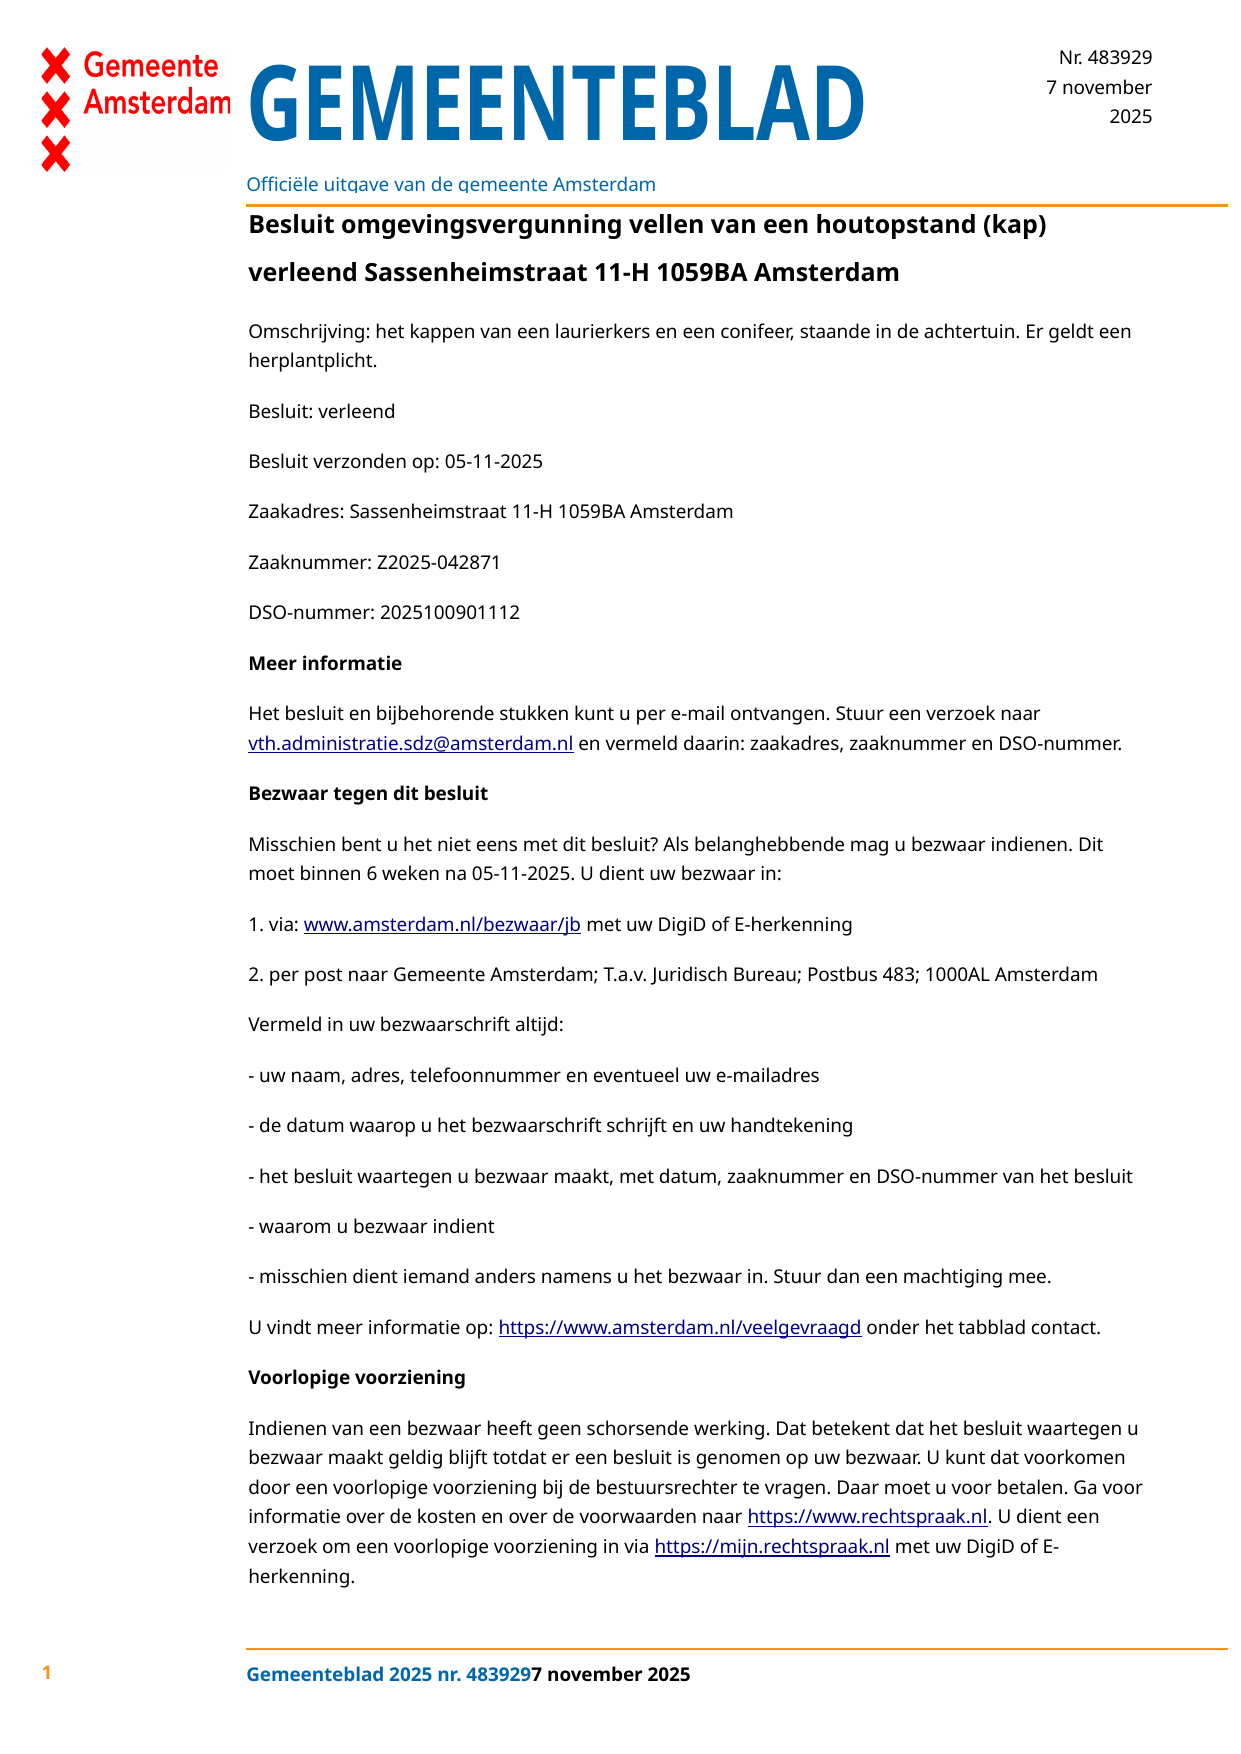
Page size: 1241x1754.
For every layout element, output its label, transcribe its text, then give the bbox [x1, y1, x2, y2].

text Misschien bent u het niet eens met dit besluit? Als belanghebbende mag u bezwaar indienen. Dit moet binnen 6 weken na 05-11-2025. U dient uw bezwaar in: [248, 831, 1152, 886]
text 2. per post naar Gemeente Amsterdam; T.a.v. Juridisch Bureau; Postbus 483; 1000AL Amsterdam [248, 961, 1152, 987]
text Het besluit en bijbehorende stukken kunt u per e-mail ontvangen. Stuur een verzoek naar vth.administratie.sdz@amsterdam.nl en vermeld daarin: zaakadres, zaaknummer en DSO-nummer. [248, 700, 1152, 756]
text Zaaknummer: Z2025-042871 [248, 549, 1152, 575]
text Besluit: verleend [248, 398, 1152, 424]
text Besluit verzonden op: 05-11-2025 [248, 448, 1152, 474]
text U vindt meer informatie op: https://www.amsterdam.nl/veelgevraagd onder het tabblad contact. [248, 1314, 1152, 1340]
text Omschrijving: het kappen van een laurierkers en een conifeer, staande in de achtertuin. Er geldt een herplantplicht. [248, 318, 1152, 373]
text Zaakadres: Sassenheimstraat 11-H 1059BA Amsterdam [248, 499, 1152, 524]
text - de datum waarop u het bezwaarschrift schrijft en uw handtekening [248, 1112, 1152, 1138]
text - uw naam, adres, telefoonnummer en eventueel uw e-mailadres [248, 1062, 1152, 1088]
text - misschien dient iemand anders namens u het bezwaar in. Stuur dan een machtiging mee. [248, 1264, 1152, 1289]
text Vermeld in uw bezwaarschrift altijd: [248, 1012, 1152, 1037]
text - het besluit waartegen u bezwaar maakt, met datum, zaaknummer en DSO-nummer van het besluit [248, 1163, 1152, 1189]
picture [41, 47, 231, 172]
text 1. via: www.amsterdam.nl/bezwaar/jb met uw DigiD of E-herkenning [248, 911, 1152, 937]
text Bezwaar tegen dit besluit [248, 780, 1152, 806]
text Meer informatie [248, 650, 1152, 676]
text Indienen van een bezwaar heeft geen schorsende werking. Dat betekent dat het besluit waartegen u bezwaar maakt geldig blijft totdat er een besluit is genomen op uw bezwaar. U kunt dat voorkomen door een voorlopige voorziening bij de bestuursrechter te vragen. Daar moet u voor betalen. Ga voor informatie over de kosten en over de voorwaarden naar https://www.rechtspraak.nl. U dient een verzoek om een voorlopige voorziening in via https://mijn.rechtspraak.nl met uw DigiD of E-herkenning. [248, 1415, 1152, 1589]
text - waarom u bezwaar indient [248, 1213, 1152, 1239]
text DSO-nummer: 2025100901112 [248, 599, 1152, 625]
text Besluit omgevingsvergunning vellen van een houtopstand (kap) verleend Sassenheimstraat 11-H 1059BA Amsterdam [248, 207, 1152, 288]
text Voorlopige voorziening [248, 1364, 1152, 1390]
